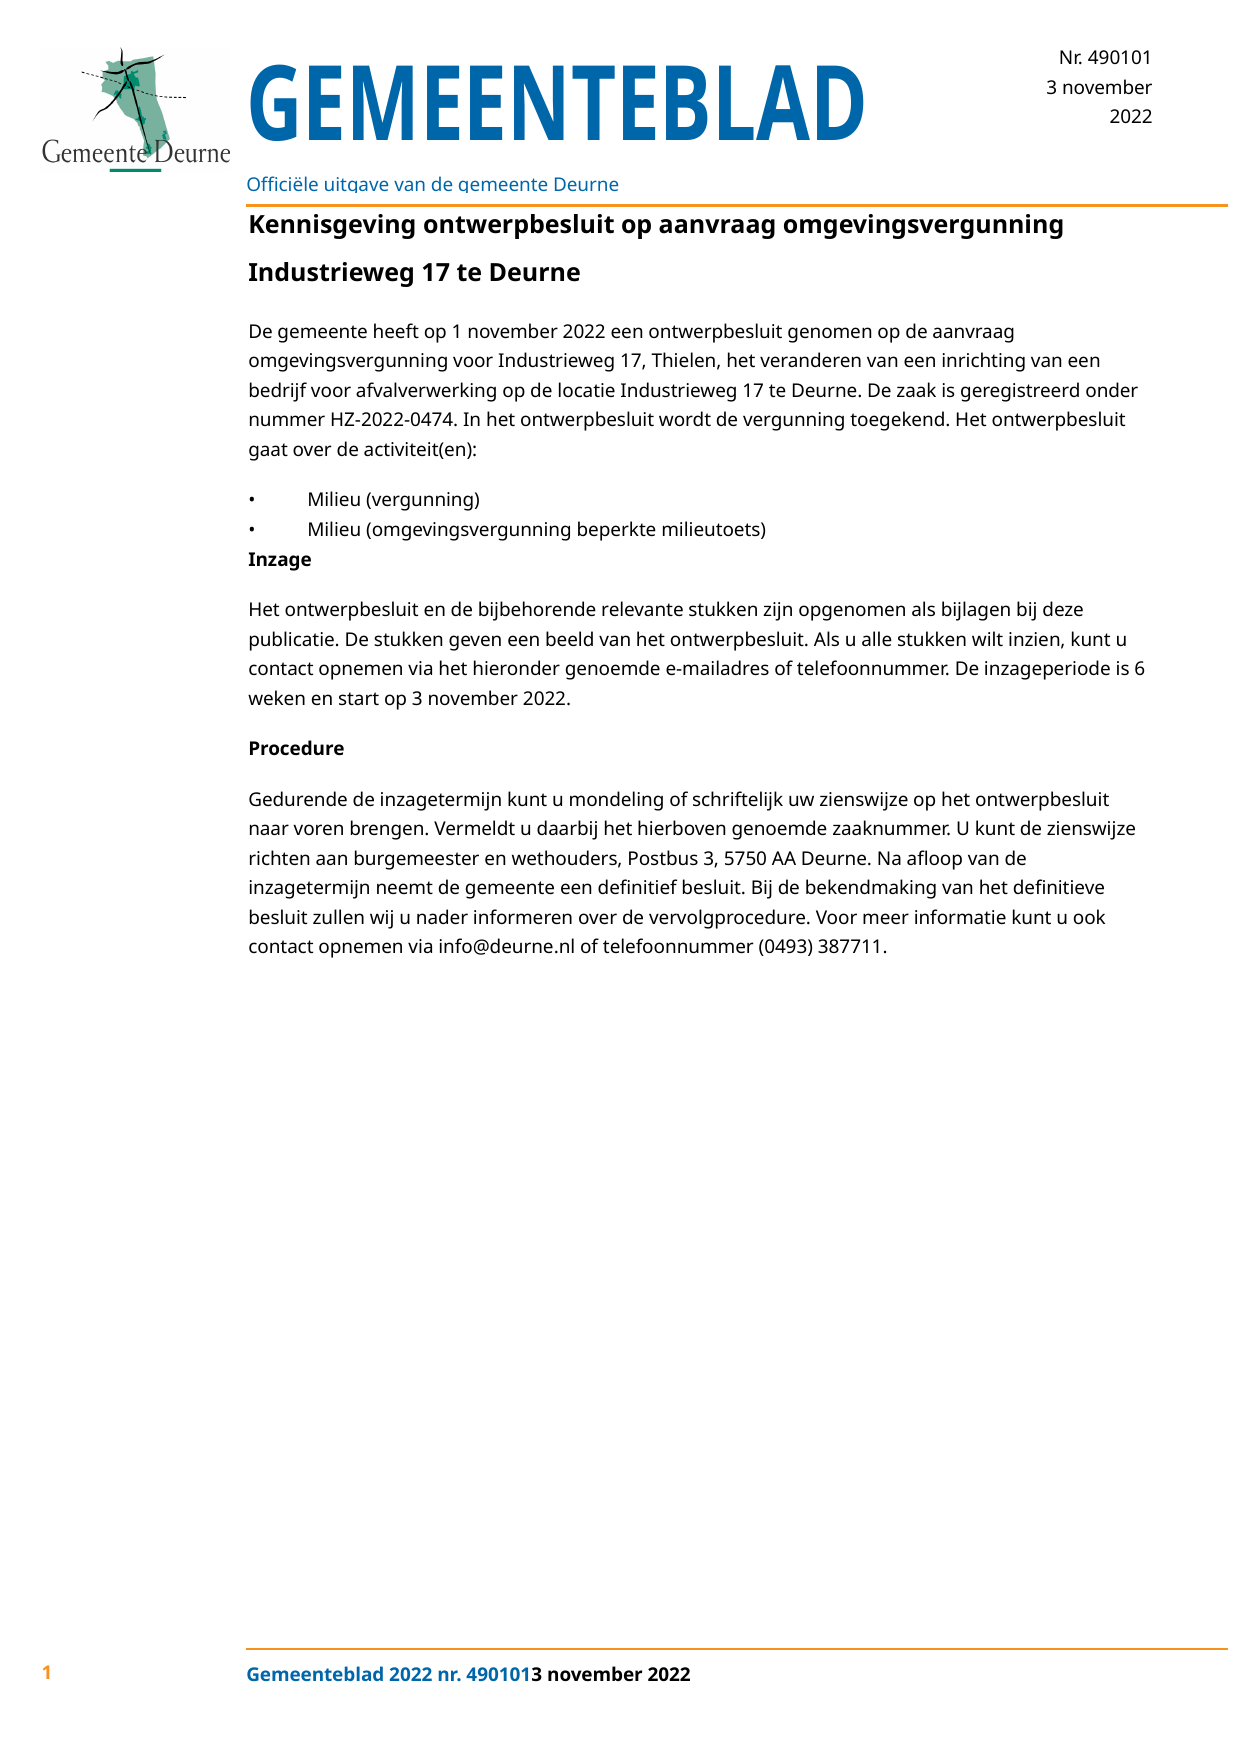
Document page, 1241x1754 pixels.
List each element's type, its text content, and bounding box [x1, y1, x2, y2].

text Inzage [248, 546, 1152, 572]
text De gemeente heeft op 1 november 2022 een ontwerpbesluit genomen op de aanvraag omgevingsvergunning voor Industrieweg 17, Thielen, het veranderen van een inrichting van een bedrijf voor afvalverwerking op de locatie Industrieweg 17 te Deurne. De zaak is geregistreerd onder nummer HZ-2022-0474. In het ontwerpbesluit wordt de vergunning toegekend. Het ontwerpbesluit gaat over de activiteit(en): [248, 318, 1152, 462]
list Milieu (omgevingsvergunning beperkte milieutoets) [248, 516, 1152, 542]
text Procedure [248, 735, 1152, 761]
text Kennisgeving ontwerpbesluit op aanvraag omgevingsvergunning Industrieweg 17 te Deurne [248, 207, 1152, 288]
list Milieu (vergunning) [248, 487, 1152, 512]
text Gedurende de inzagetermijn kunt u mondeling of schriftelijk uw zienswijze op het ontwerpbesluit naar voren brengen. Vermeldt u daarbij het hierboven genoemde zaaknummer. U kunt de zienswijze richten aan burgemeester en wethouders, Postbus 3, 5750 AA Deurne. Na afloop van de inzagetermijn neemt de gemeente een definitief besluit. Bij de bekendmaking van het definitieve besluit zullen wij u nader informeren over de vervolgprocedure. Voor meer informatie kunt u ook contact opnemen via info@deurne.nl of telefoonnummer (0493) 387711. [248, 786, 1152, 959]
text Het ontwerpbesluit en de bijbehorende relevante stukken zijn opgenomen als bijlagen bij deze publicatie. De stukken geven een beeld van het ontwerpbesluit. Als u alle stukken wilt inzien, kunt u contact opnemen via het hieronder genoemde e-mailadres of telefoonnummer. De inzageperiode is 6 weken en start op 3 november 2022. [248, 596, 1152, 711]
picture [41, 47, 231, 172]
